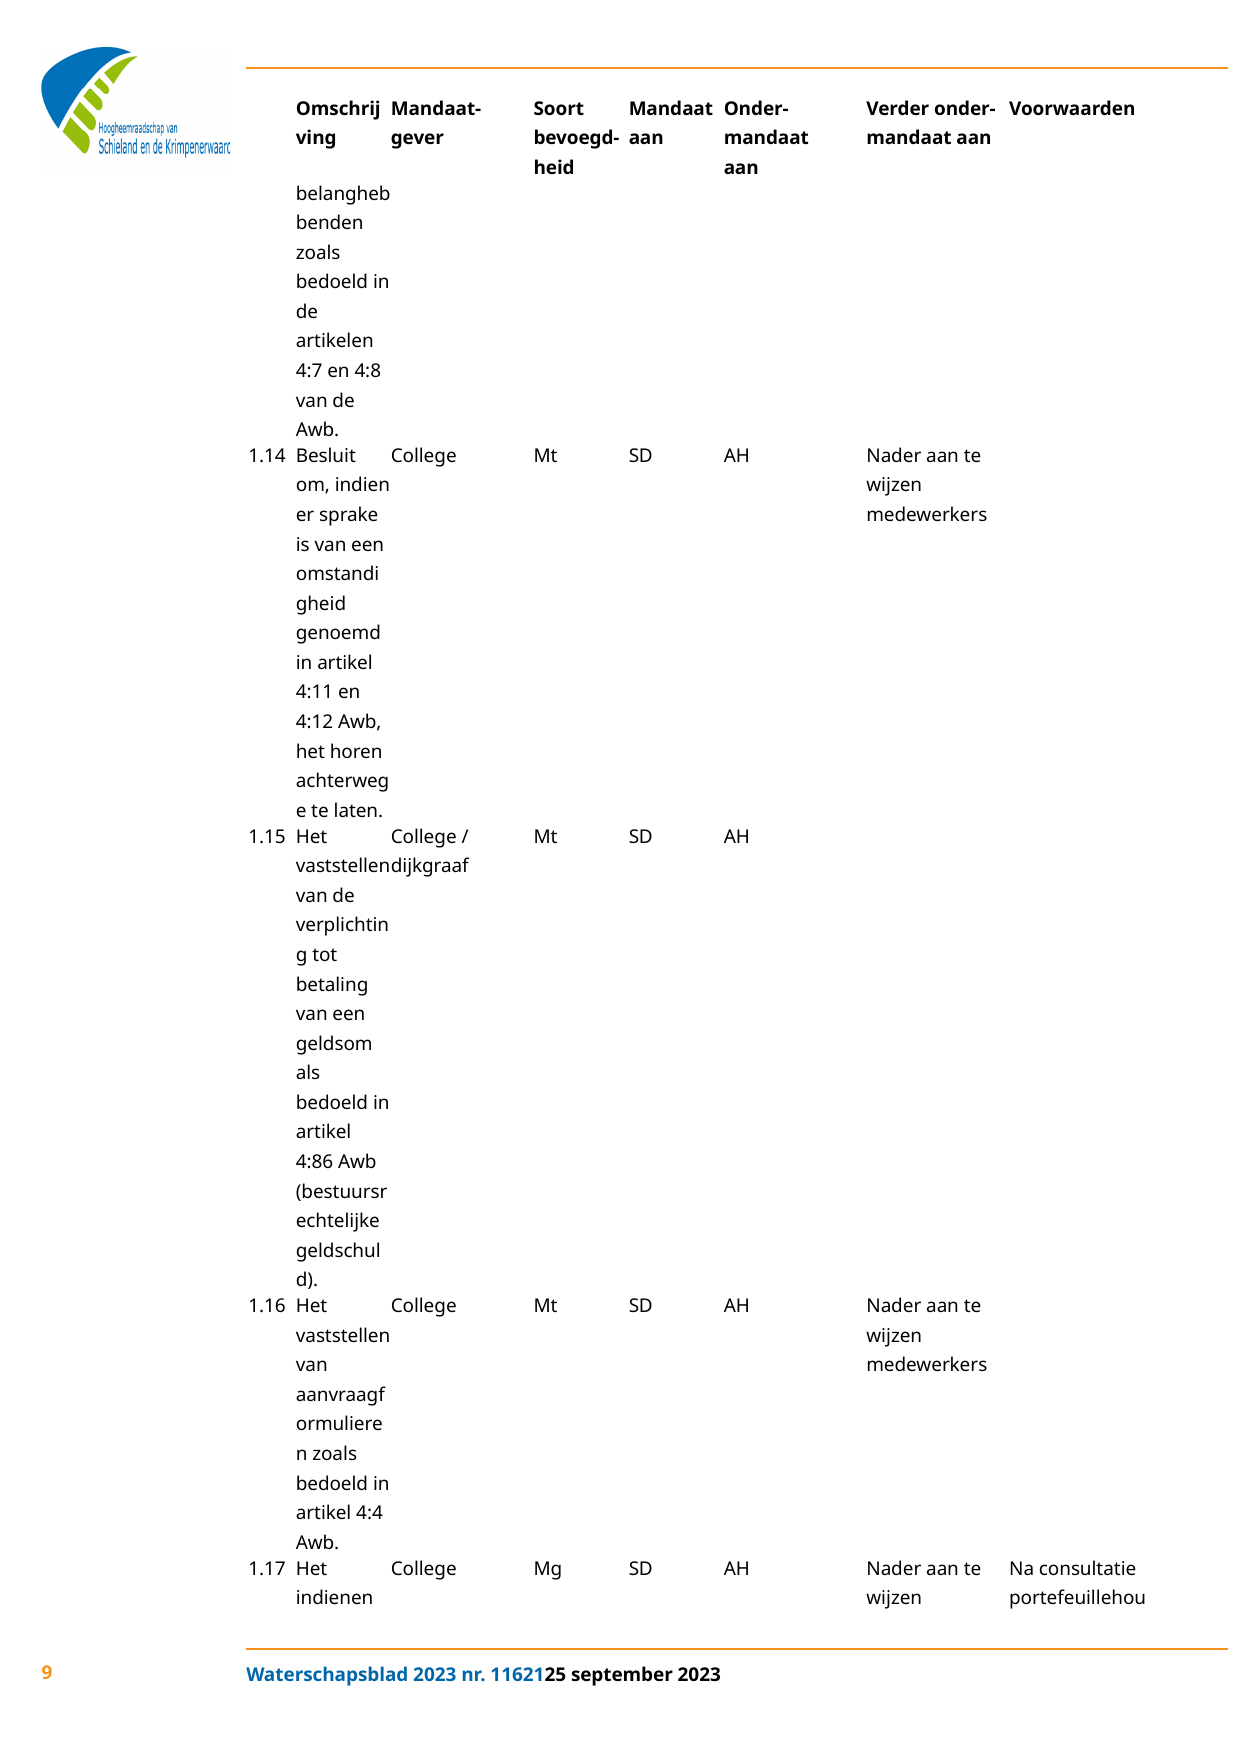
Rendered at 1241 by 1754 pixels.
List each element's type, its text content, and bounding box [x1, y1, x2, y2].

table_header Voorwaarden [1009, 95, 1152, 180]
table_cell AH [724, 1292, 866, 1555]
table_cell Mg [533, 1555, 628, 1610]
table_cell [1009, 442, 1152, 823]
table_cell College [391, 1292, 533, 1555]
table_cell [866, 823, 1009, 1292]
table_cell Besluit om, indien er sprake is van een omstandigheid genoemd in artikel 4:11 en 4:12 Awb, het horen achterwege te laten. [296, 442, 391, 823]
table_cell [391, 180, 533, 442]
table_cell [248, 180, 296, 442]
table_cell AH [724, 442, 866, 823]
picture [41, 47, 231, 172]
table_cell Het indienen [296, 1555, 391, 1610]
table_cell [866, 180, 1009, 442]
table_cell 1.14 [248, 442, 296, 823]
table_cell Nader aan te wijzen medewerkers [866, 1292, 1009, 1555]
table_cell Het vaststellen van aanvraagformulieren zoals bedoeld in artikel 4:4 Awb. [296, 1292, 391, 1555]
table_header Mandaat-gever [391, 95, 533, 180]
table_cell belanghebbenden zoals bedoeld in de artikelen 4:7 en 4:8 van de Awb. [296, 180, 391, 442]
table_header Verder onder- mandaat aan [866, 95, 1009, 180]
table_cell [1009, 823, 1152, 1292]
table_cell [1009, 1292, 1152, 1555]
table_header Soort bevoegd- heid [533, 95, 628, 180]
table_cell AH [724, 823, 866, 1292]
table_header Mandaat aan [629, 95, 723, 180]
table_cell AH [724, 1555, 866, 1610]
table_cell Nader aan te wijzen medewerkers [866, 442, 1009, 823]
table_cell [533, 180, 628, 442]
table_cell 1.15 [248, 823, 296, 1292]
table_cell Mt [533, 823, 628, 1292]
table_cell Het vaststellen van de verplichting tot betaling van een geldsom als bedoeld in artikel 4:86 Awb (bestuursrechtelijke geldschuld). [296, 823, 391, 1292]
table_cell SD [629, 442, 723, 823]
table_cell SD [629, 1292, 723, 1555]
table_cell College / dijkgraaf [391, 823, 533, 1292]
table_header Onder- mandaat aan [724, 95, 866, 180]
table_cell SD [629, 823, 723, 1292]
table_cell [629, 180, 723, 442]
table_cell College [391, 1555, 533, 1610]
table_cell Mt [533, 1292, 628, 1555]
table_cell [724, 180, 866, 442]
table_cell Mt [533, 442, 628, 823]
table_cell Nader aan te wijzen [866, 1555, 1009, 1610]
table_cell SD [629, 1555, 723, 1610]
table_cell Na consultatie portefeuillehou [1009, 1555, 1152, 1610]
table_header Omschrijving [296, 95, 391, 180]
table_cell College [391, 442, 533, 823]
table_cell 1.17 [248, 1555, 296, 1610]
table_header [248, 95, 296, 180]
table_cell 1.16 [248, 1292, 296, 1555]
table_cell [1009, 180, 1152, 442]
